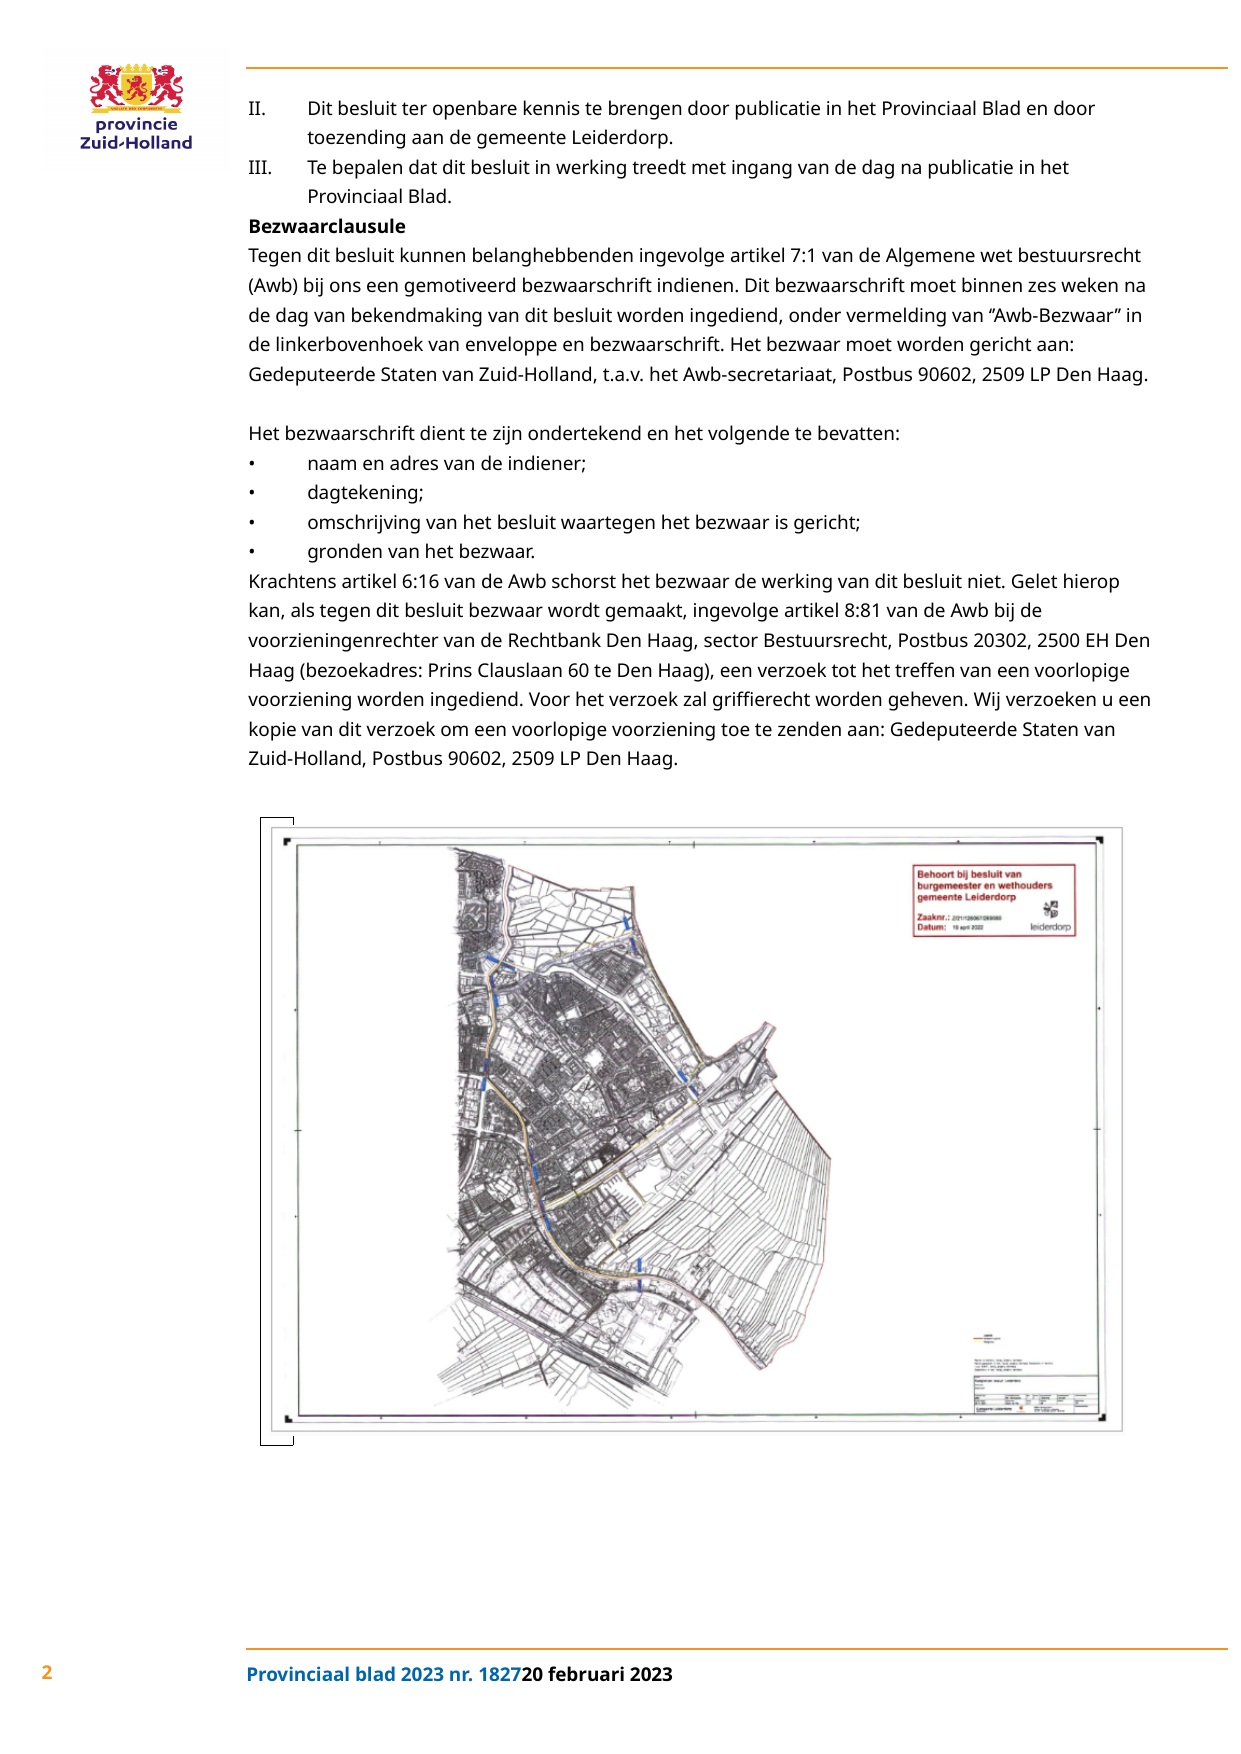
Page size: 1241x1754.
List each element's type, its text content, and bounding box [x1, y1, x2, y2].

list omschrijving van het besluit waartegen het bezwaar is gericht; [248, 509, 1152, 535]
list gronden van het bezwaar. [248, 538, 1152, 564]
picture [41, 47, 231, 172]
list Dit besluit ter openbare kennis te brengen door publicatie in het Provinciaal Blad en door toezending aan de gemeente Leiderdorp. [248, 95, 1152, 150]
text Bezwaarclausule [248, 213, 1152, 239]
text Gedeputeerde Staten van Zuid-Holland, t.a.v. het Awb-secretariaat, Postbus 90602, 2509 LP Den Haag. [248, 361, 1152, 387]
list dagtekening; [248, 479, 1152, 505]
list Te bepalen dat dit besluit in werking treedt met ingang van de dag na publicatie in het Provinciaal Blad. [248, 154, 1152, 209]
list naam en adres van de indiener; [248, 450, 1152, 476]
text Krachtens artikel 6:16 van de Awb schorst het bezwaar de werking van dit besluit niet. Gelet hierop kan, als tegen dit besluit bezwaar wordt gemaakt, ingevolge artikel 8:81 van de Awb bij de voorzieningenrechter van de Rechtbank Den Haag, sector Bestuursrecht, Postbus 20302, 2500 EH Den Haag (bezoekadres: Prins Clauslaan 60 te Den Haag), een verzoek tot het treffen van een voorlopige voorziening worden ingediend. Voor het verzoek zal griffierecht worden geheven. Wij verzoeken u een kopie van dit verzoek om een voorlopige voorziening toe te zenden aan: Gedeputeerde Staten van Zuid-Holland, Postbus 90602, 2509 LP Den Haag. [248, 568, 1152, 771]
text Tegen dit besluit kunnen belanghebbenden ingevolge artikel 7:1 van de Algemene wet bestuursrecht (Awb) bij ons een gemotiveerd bezwaarschrift indienen. Dit bezwaarschrift moet binnen zes weken na de dag van bekendmaking van dit besluit worden ingediend, onder vermelding van ‘’Awb-Bezwaar’’ in de linkerbovenhoek van enveloppe en bezwaarschrift. Het bezwaar moet worden gericht aan: [248, 243, 1152, 357]
picture [268, 825, 1125, 1436]
text Het bezwaarschrift dient te zijn ondertekend en het volgende te bevatten: [248, 420, 1152, 446]
